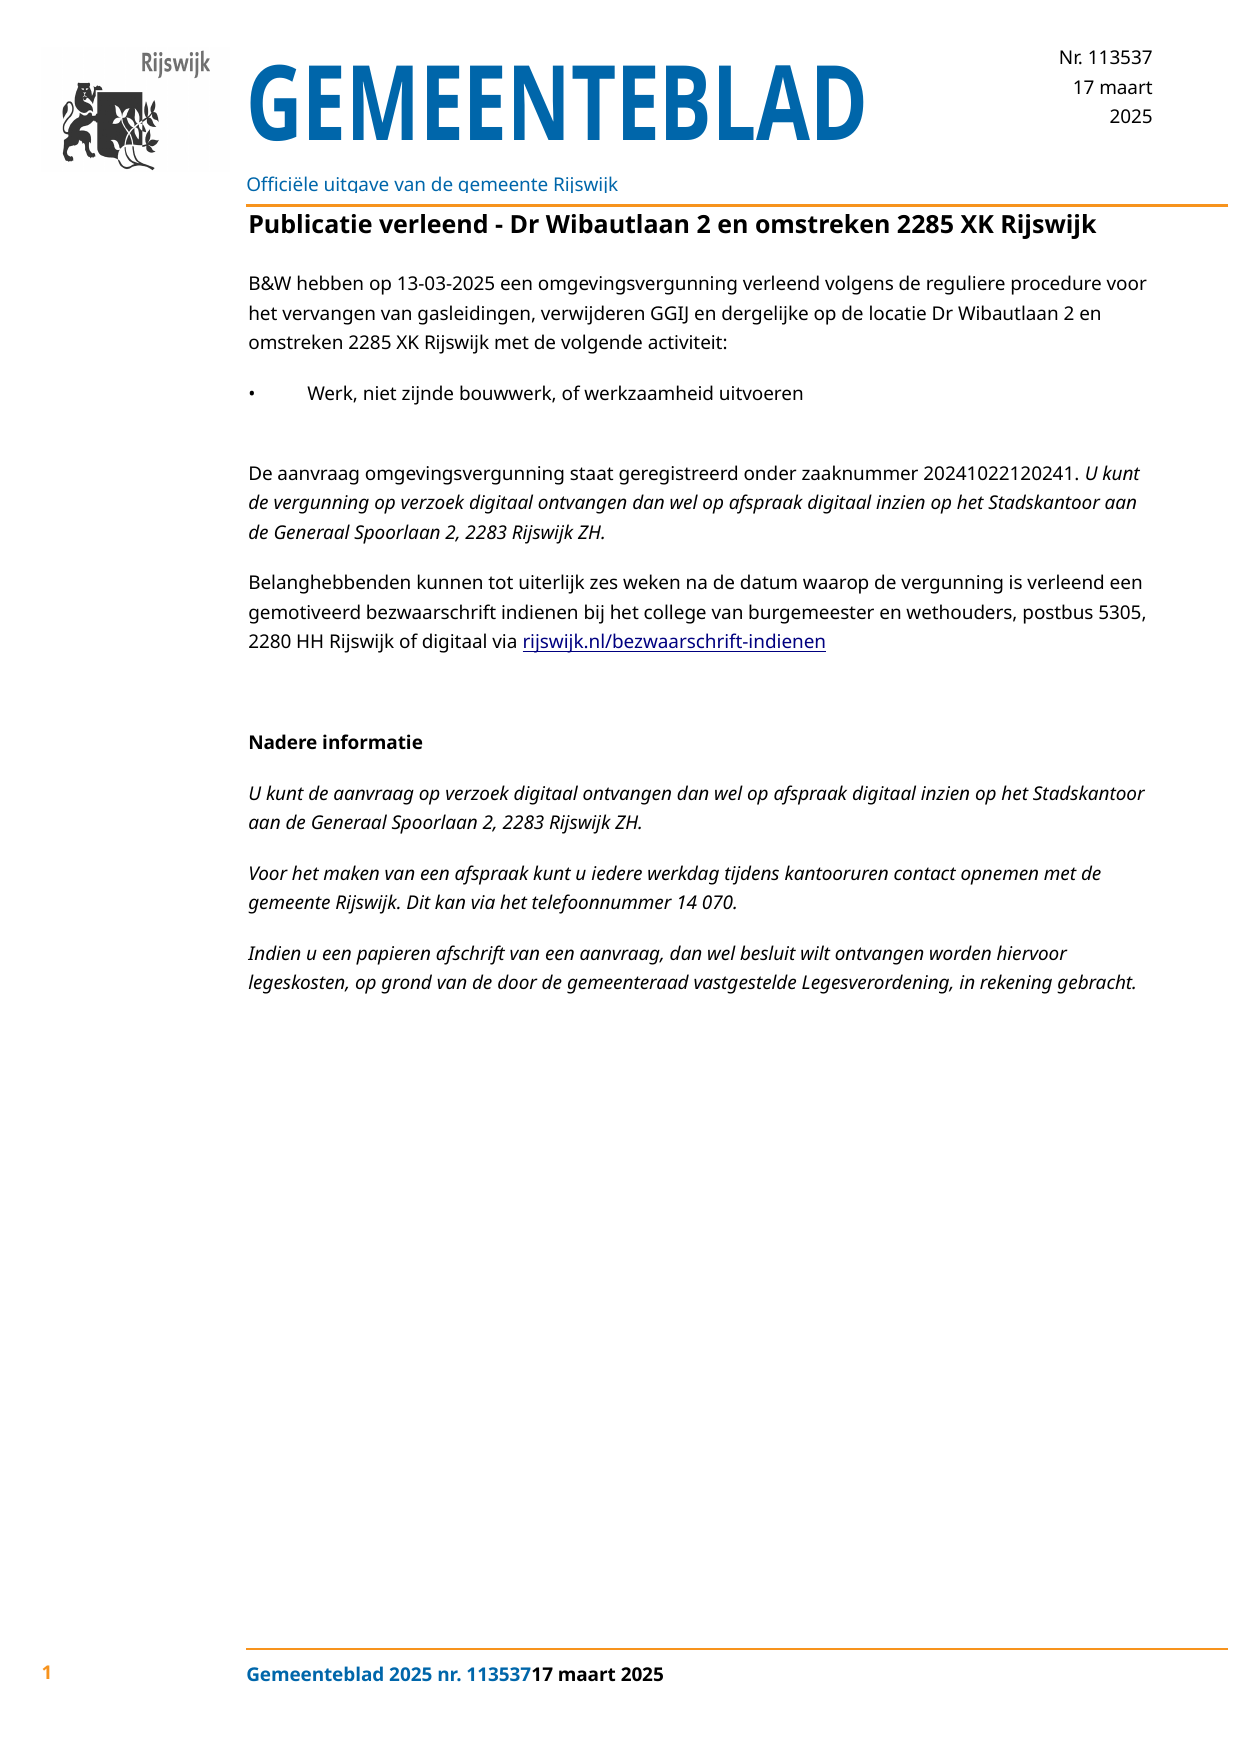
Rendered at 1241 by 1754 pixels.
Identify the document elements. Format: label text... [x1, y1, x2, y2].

text U kunt de aanvraag op verzoek digitaal ontvangen dan wel op afspraak digitaal inzien op het Stadskantoor aan de Generaal Spoorlaan 2, 2283 Rijswijk ZH. [248, 780, 1152, 835]
text B&W hebben op 13-03-2025 een omgevingsvergunning verleend volgens de reguliere procedure voor het vervangen van gasleidingen, verwijderen GGIJ en dergelijke op de locatie Dr Wibautlaan 2 en omstreken 2285 XK Rijswijk met de volgende activiteit: [248, 270, 1152, 355]
picture [41, 47, 231, 172]
text Nadere informatie [248, 729, 1152, 755]
text Publicatie verleend - Dr Wibautlaan 2 en omstreken 2285 XK Rijswijk [248, 207, 1152, 241]
text Belanghebbenden kunnen tot uiterlijk zes weken na de datum waarop de vergunning is verleend een gemotiveerd bezwaarschrift indienen bij het college van burgemeester en wethouders, postbus 5305, 2280 HH Rijswijk of digitaal via rijswijk.nl/bezwaarschrift-indienen [248, 569, 1152, 654]
list Werk, niet zijnde bouwwerk, of werkzaamheid uitvoeren [248, 380, 1152, 406]
text Indien u een papieren afschrift van een aanvraag, dan wel besluit wilt ontvangen worden hiervoor legeskosten, op grond van de door de gemeenteraad vastgestelde Legesverordening, in rekening gebracht. [248, 940, 1152, 995]
text Voor het maken van een afspraak kunt u iedere werkdag tijdens kantooruren contact opnemen met de gemeente Rijswijk. Dit kan via het telefoonnummer 14 070. [248, 860, 1152, 915]
text De aanvraag omgevingsvergunning staat geregistreerd onder zaaknummer 20241022120241. U kunt de vergunning op verzoek digitaal ontvangen dan wel op afspraak digitaal inzien op het Stadskantoor aan de Generaal Spoorlaan 2, 2283 Rijswijk ZH. [248, 460, 1152, 545]
